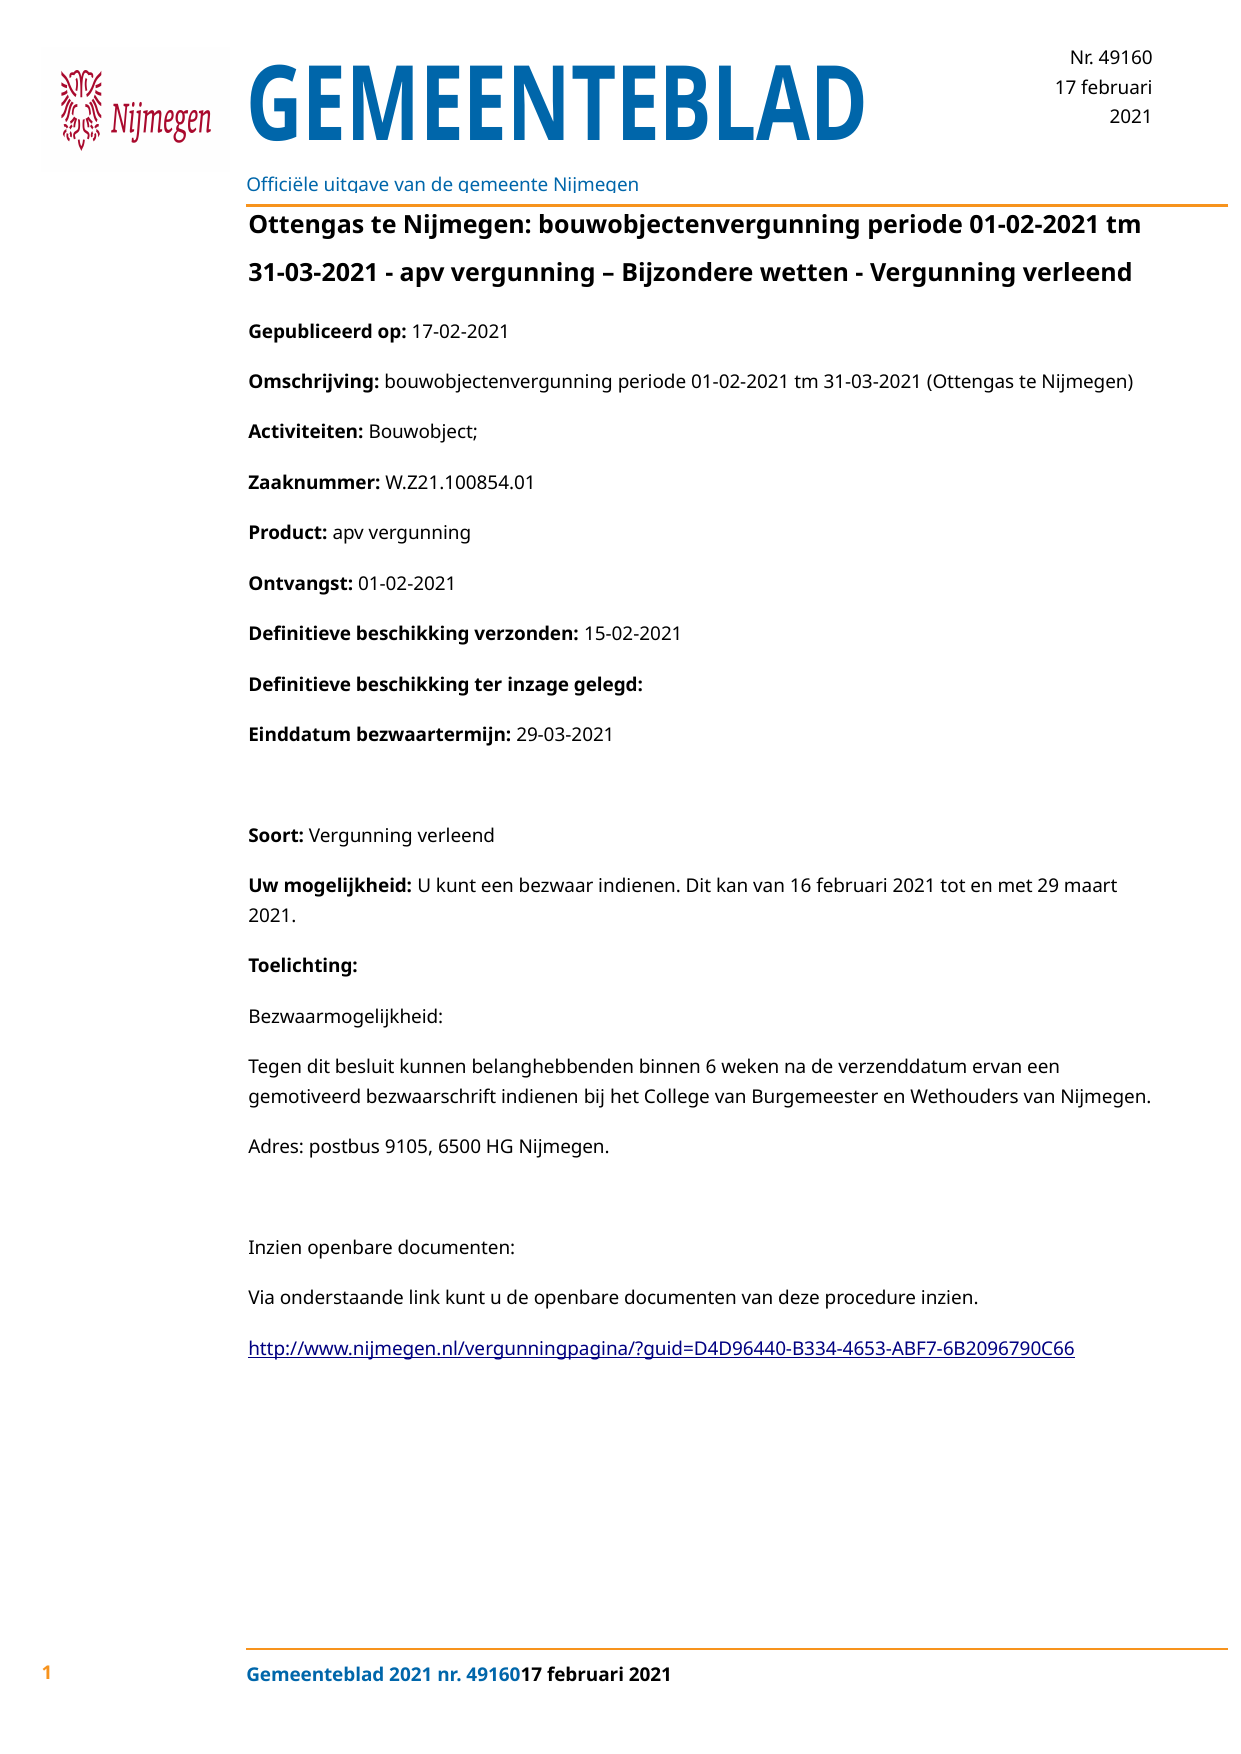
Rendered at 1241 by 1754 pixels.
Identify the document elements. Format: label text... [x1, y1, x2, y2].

text Definitieve beschikking ter inzage gelegd: [248, 671, 1152, 697]
picture [41, 47, 231, 172]
text Zaaknummer: W.Z21.100854.01 [248, 469, 1152, 495]
text Gepubliceerd op: 17-02-2021 [248, 318, 1152, 344]
text Definitieve beschikking verzonden: 15-02-2021 [248, 620, 1152, 646]
text Bezwaarmogelijkheid: [248, 1003, 1152, 1029]
text Via onderstaande link kunt u de openbare documenten van deze procedure inzien. [248, 1284, 1152, 1310]
text Product: apv vergunning [248, 519, 1152, 545]
text Einddatum bezwaartermijn: 29-03-2021 [248, 721, 1152, 747]
text Ontvangst: 01-02-2021 [248, 570, 1152, 596]
text http://www.nijmegen.nl/vergunningpagina/?guid=D4D96440-B334-4653-ABF7-6B2096790C66 [248, 1335, 1152, 1361]
text Inzien openbare documenten: [248, 1234, 1152, 1260]
text Soort: Vergunning verleend [248, 822, 1152, 848]
text Tegen dit besluit kunnen belanghebbenden binnen 6 weken na de verzenddatum ervan een gemotiveerd bezwaarschrift indienen bij het College van Burgemeester en Wethouders van Nijmegen. [248, 1053, 1152, 1109]
text Adres: postbus 9105, 6500 HG Nijmegen. [248, 1133, 1152, 1159]
text Ottengas te Nijmegen: bouwobjectenvergunning periode 01-02-2021 tm 31-03-2021 - apv vergunning – Bijzondere wetten - Vergunning verleend [248, 207, 1152, 288]
text Omschrijving: bouwobjectenvergunning periode 01-02-2021 tm 31-03-2021 (Ottengas te Nijmegen) [248, 368, 1152, 394]
text Uw mogelijkheid: U kunt een bezwaar indienen. Dit kan van 16 februari 2021 tot en met 29 maart 2021. [248, 872, 1152, 928]
text Toelichting: [248, 952, 1152, 978]
text Activiteiten: Bouwobject; [248, 419, 1152, 444]
